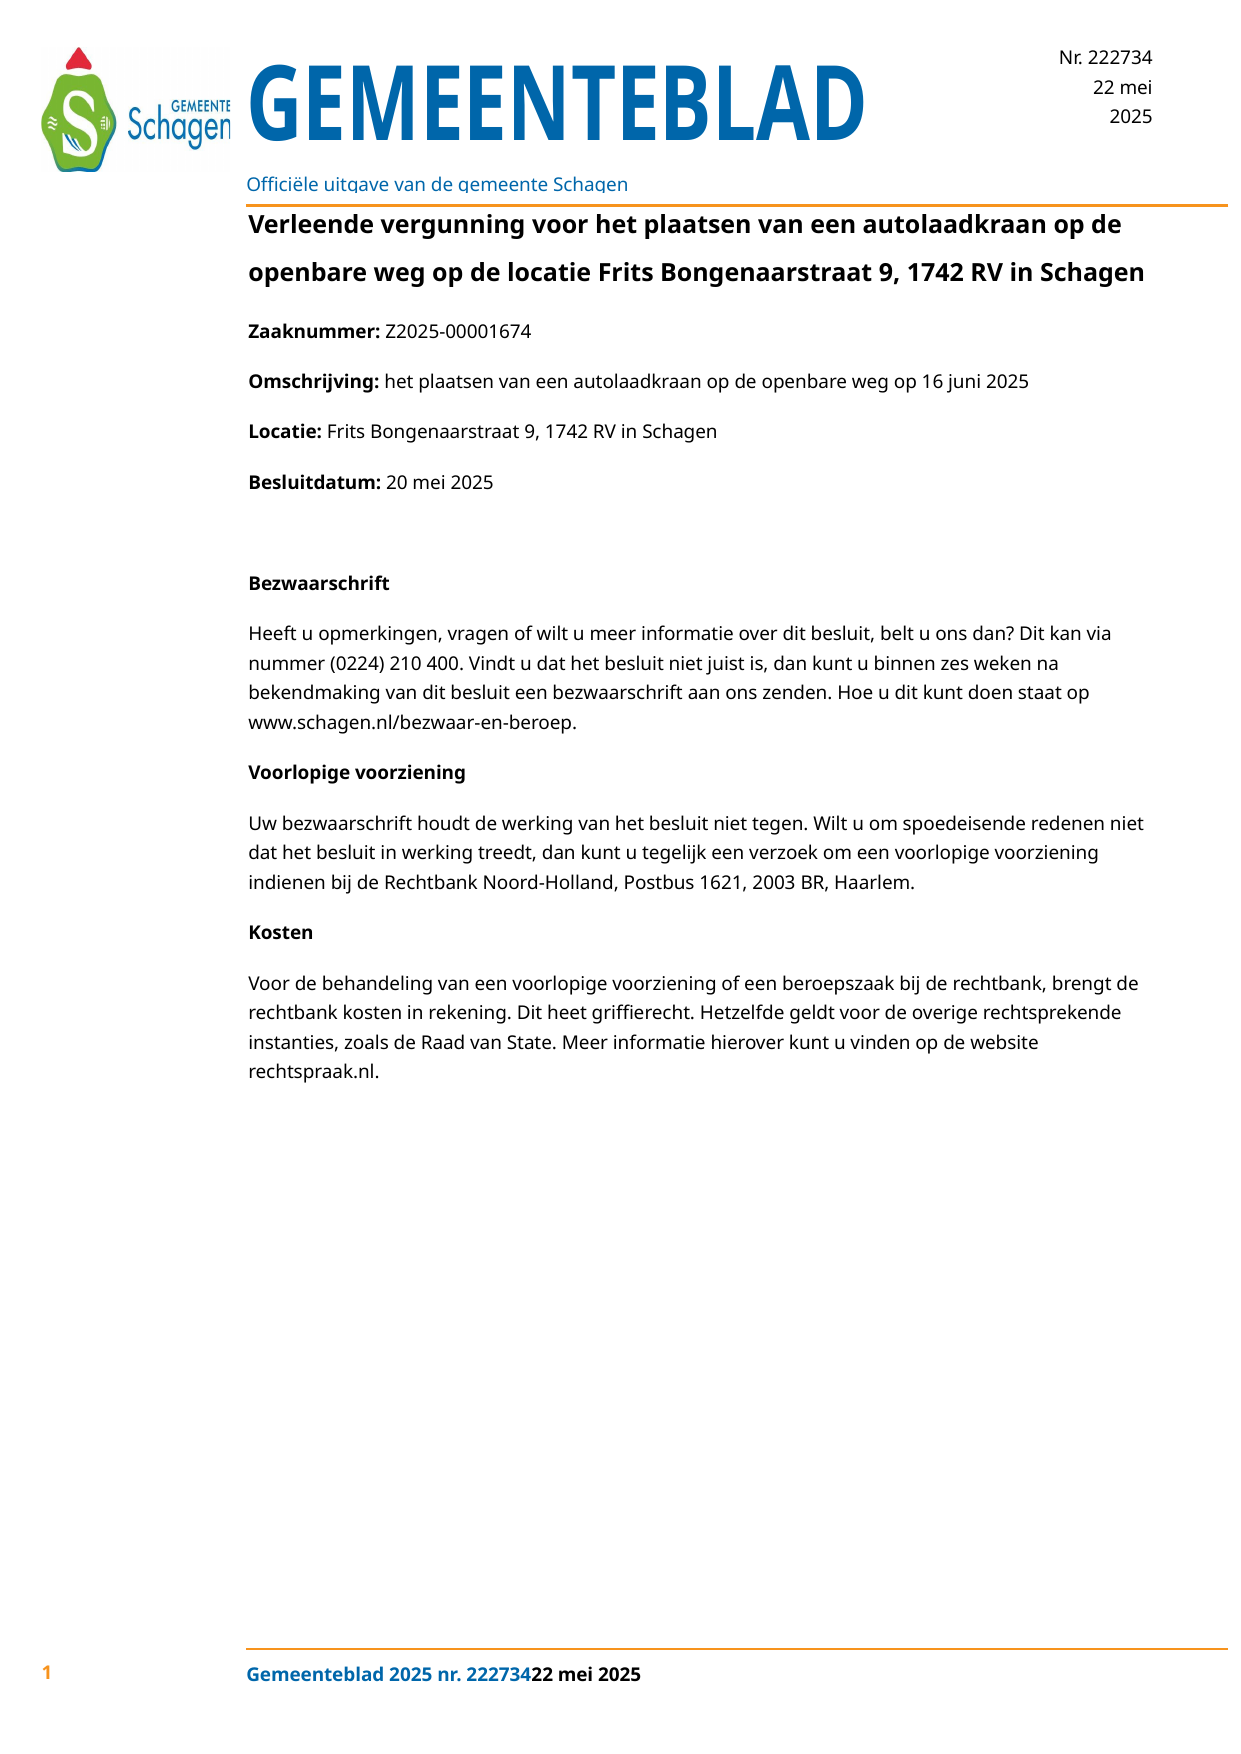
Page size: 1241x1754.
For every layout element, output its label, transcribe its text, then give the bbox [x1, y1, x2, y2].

text Kosten [248, 919, 1152, 945]
text Uw bezwaarschrift houdt de werking van het besluit niet tegen. Wilt u om spoedeisende redenen niet dat het besluit in werking treedt, dan kunt u tegelijk een verzoek om een voorlopige voorziening indienen bij de Rechtbank Noord-Holland, Postbus 1621, 2003 BR, Haarlem. [248, 810, 1152, 895]
text Zaaknummer: Z2025-00001674 [248, 318, 1152, 344]
text Besluitdatum: 20 mei 2025 [248, 469, 1152, 495]
picture [41, 47, 231, 172]
text Omschrijving: het plaatsen van een autolaadkraan op de openbare weg op 16 juni 2025 [248, 368, 1152, 394]
text Bezwaarschrift [248, 570, 1152, 596]
text Verleende vergunning voor het plaatsen van een autolaadkraan op de openbare weg op de locatie Frits Bongenaarstraat 9, 1742 RV in Schagen [248, 207, 1152, 288]
text Heeft u opmerkingen, vragen of wilt u meer informatie over dit besluit, belt u ons dan? Dit kan via nummer (0224) 210 400. Vindt u dat het besluit niet juist is, dan kunt u binnen zes weken na bekendmaking van dit besluit een bezwaarschrift aan ons zenden. Hoe u dit kunt doen staat op www.schagen.nl/bezwaar-en-beroep. [248, 620, 1152, 735]
text Locatie: Frits Bongenaarstraat 9, 1742 RV in Schagen [248, 419, 1152, 444]
text Voor de behandeling van een voorlopige voorziening of een beroepszaak bij de rechtbank, brengt de rechtbank kosten in rekening. Dit heet griffierecht. Hetzelfde geldt voor de overige rechtsprekende instanties, zoals de Raad van State. Meer informatie hierover kunt u vinden op de website rechtspraak.nl. [248, 970, 1152, 1084]
text Voorlopige voorziening [248, 759, 1152, 785]
